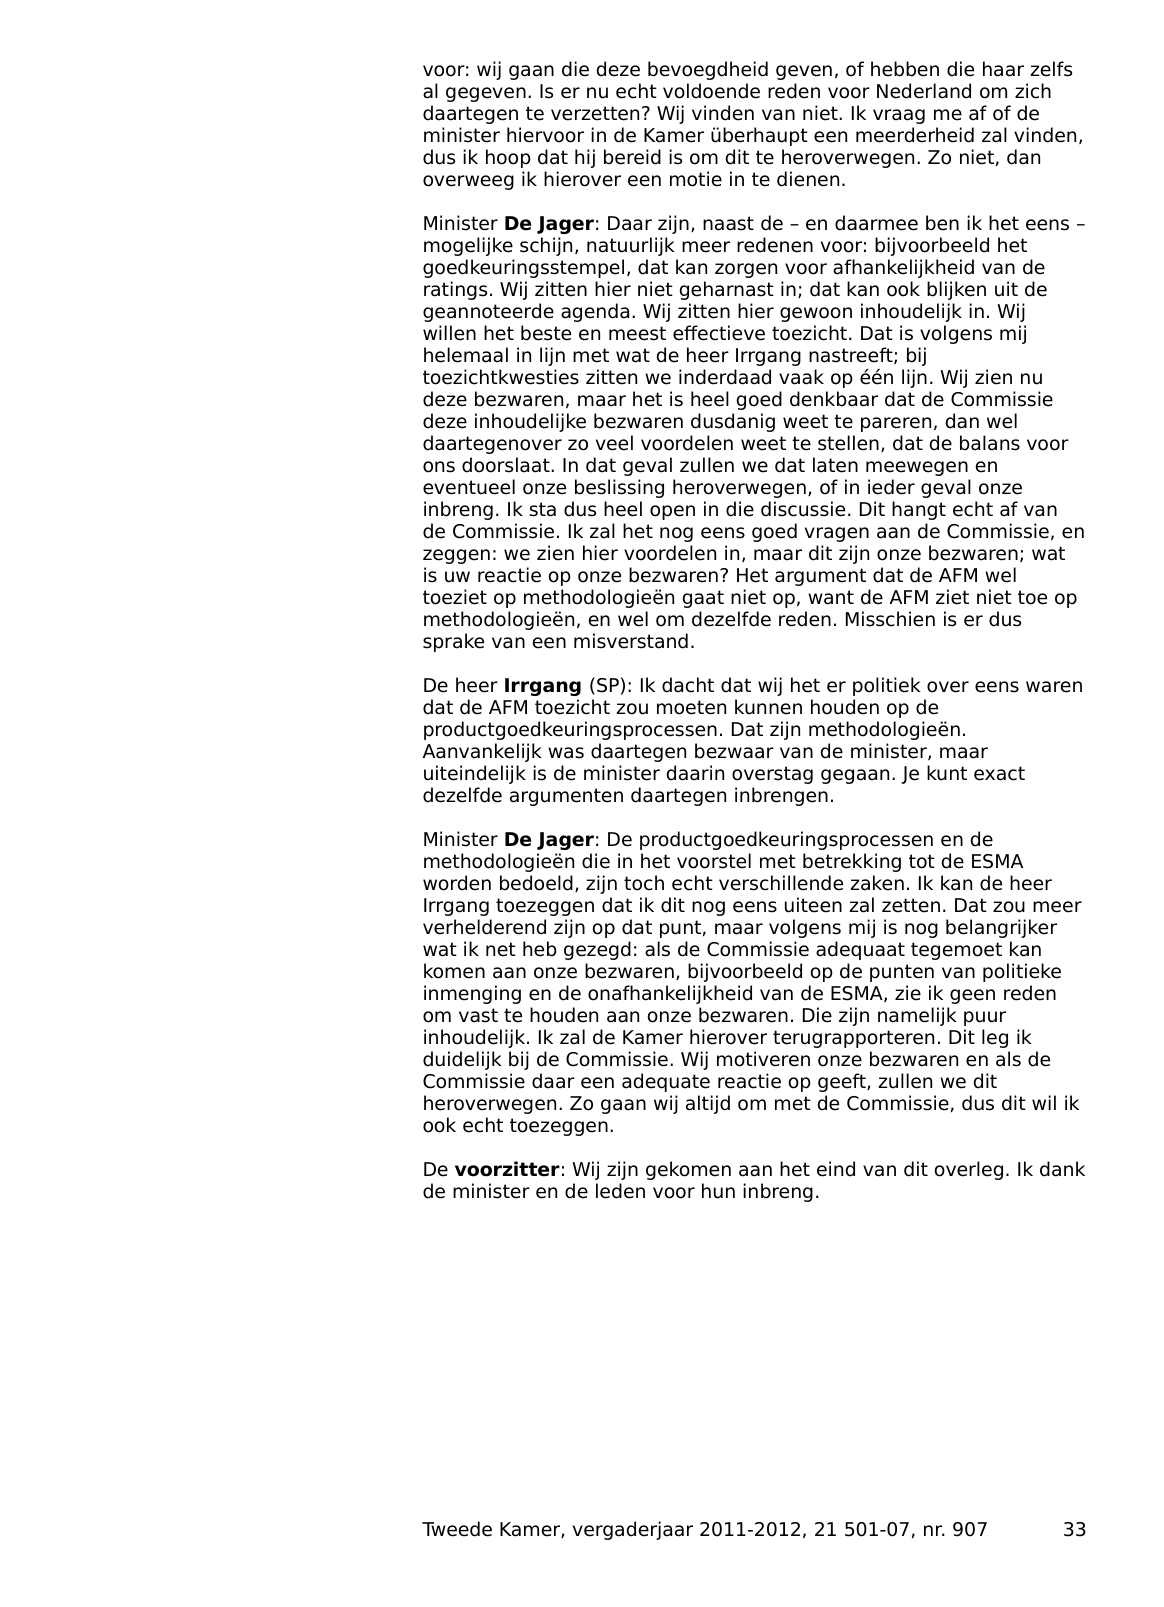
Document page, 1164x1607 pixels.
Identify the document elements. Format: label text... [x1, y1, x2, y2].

text De heer Irrgang (SP): Ik dacht dat wij het er politiek over eens waren dat de AFM toezicht zou moeten kunnen houden op de productgoedkeuringsprocessen. Dat zijn methodologieën. Aanvankelijk was daartegen bezwaar van de minister, maar uiteindelijk is de minister daarin overstag gegaan. Je kunt exact dezelfde argumenten daartegen inbrengen. [422, 675, 1087, 807]
text De voorzitter: Wij zijn gekomen aan het eind van dit overleg. Ik dank de minister en de leden voor hun inbreng. [422, 1159, 1087, 1203]
text Minister De Jager: De productgoedkeuringsprocessen en de methodologieën die in het voorstel met betrekking tot de ESMA worden bedoeld, zijn toch echt verschillende zaken. Ik kan de heer Irrgang toezeggen dat ik dit nog eens uiteen zal zetten. Dat zou meer verhelderend zijn op dat punt, maar volgens mij is nog belangrijker wat ik net heb gezegd: als de Commissie adequaat tegemoet kan komen aan onze bezwaren, bijvoorbeeld op de punten van politieke inmenging en de onafhankelijkheid van de ESMA, zie ik geen reden om vast te houden aan onze bezwaren. Die zijn namelijk puur inhoudelijk. Ik zal de Kamer hierover terugrapporteren. Dit leg ik duidelijk bij de Commissie. Wij motiveren onze bezwaren en als de Commissie daar een adequate reactie op geeft, zullen we dit heroverwegen. Zo gaan wij altijd om met de Commissie, dus dit wil ik ook echt toezeggen. [422, 829, 1087, 1137]
text Minister De Jager: Daar zijn, naast de – en daarmee ben ik het eens – mogelijke schijn, natuurlijk meer redenen voor: bijvoorbeeld het goedkeuringsstempel, dat kan zorgen voor afhankelijkheid van de ratings. Wij zitten hier niet geharnast in; dat kan ook blijken uit de geannoteerde agenda. Wij zitten hier gewoon inhoudelijk in. Wij willen het beste en meest effectieve toezicht. Dat is volgens mij helemaal in lijn met wat de heer Irrgang nastreeft; bij toezichtkwesties zitten we inderdaad vaak op één lijn. Wij zien nu deze bezwaren, maar het is heel goed denkbaar dat de Commissie deze inhoudelijke bezwaren dusdanig weet te pareren, dan wel daartegenover zo veel voordelen weet te stellen, dat de balans voor ons doorslaat. In dat geval zullen we dat laten meewegen en eventueel onze beslissing heroverwegen, of in ieder geval onze inbreng. Ik sta dus heel open in die discussie. Dit hangt echt af van de Commissie. Ik zal het nog eens goed vragen aan de Commissie, en zeggen: we zien hier voordelen in, maar dit zijn onze bezwaren; wat is uw reactie op onze bezwaren? Het argument dat de AFM wel toeziet op methodologieën gaat niet op, want de AFM ziet niet toe op methodologieën, en wel om dezelfde reden. Misschien is er dus sprake van een misverstand. [422, 213, 1087, 653]
text voor: wij gaan die deze bevoegdheid geven, of hebben die haar zelfs al gegeven. Is er nu echt voldoende reden voor Nederland om zich daartegen te verzetten? Wij vinden van niet. Ik vraag me af of de minister hiervoor in de Kamer überhaupt een meerderheid zal vinden, dus ik hoop dat hij bereid is om dit te heroverwegen. Zo niet, dan overweeg ik hierover een motie in te dienen. [422, 59, 1087, 191]
